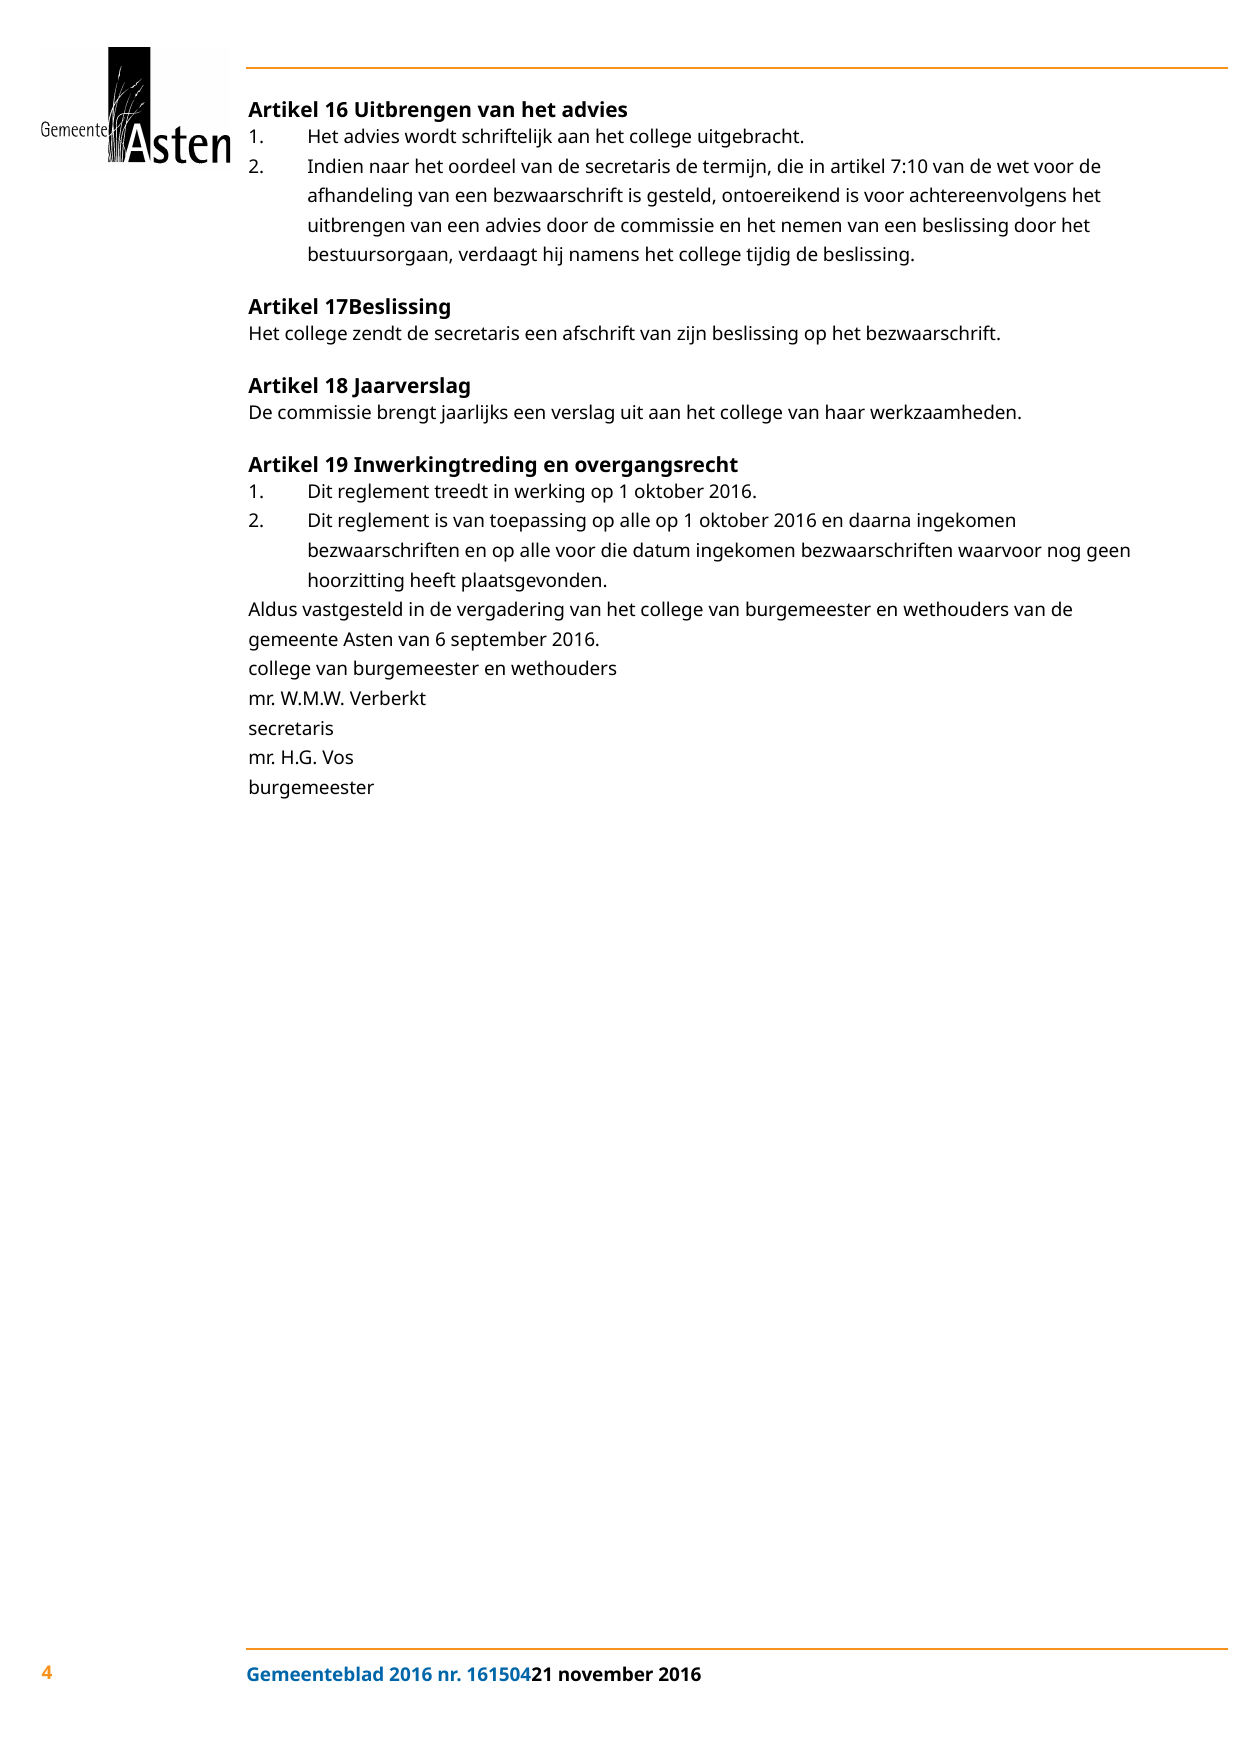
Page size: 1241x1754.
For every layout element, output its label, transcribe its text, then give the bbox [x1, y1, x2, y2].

text secretaris [248, 715, 1152, 741]
list Dit reglement treedt in werking op 1 oktober 2016. [248, 478, 1152, 504]
list Het advies wordt schriftelijk aan het college uitgebracht. [248, 123, 1152, 149]
text Artikel 16 Uitbrengen van het advies [248, 95, 1152, 123]
picture [41, 47, 231, 172]
text mr. H.G. Vos [248, 744, 1152, 770]
text college van burgemeester en wethouders [248, 656, 1152, 681]
list Dit reglement is van toepassing op alle op 1 oktober 2016 en daarna ingekomen bezwaarschriften en op alle voor die datum ingekomen bezwaarschriften waarvoor nog geen hoorzitting heeft plaatsgevonden. [248, 508, 1152, 593]
text Het college zendt de secretaris een afschrift van zijn beslissing op het bezwaarschrift. [248, 320, 1152, 346]
text Artikel 19 Inwerkingtreding en overgangsrecht [248, 450, 1152, 478]
text Artikel 18 Jaarverslag [248, 371, 1152, 399]
text mr. W.M.W. Verberkt [248, 685, 1152, 711]
list Indien naar het oordeel van de secretaris de termijn, die in artikel 7:10 van de wet voor de afhandeling van een bezwaarschrift is gesteld, ontoereikend is voor achtereenvolgens het uitbrengen van een advies door de commissie en het nemen van een beslissing door het bestuursorgaan, verdaagt hij namens het college tijdig de beslissing. [248, 153, 1152, 267]
text Aldus vastgesteld in de vergadering van het college van burgemeester en wethouders van de gemeente Asten van 6 september 2016. [248, 596, 1152, 652]
text burgemeester [248, 774, 1152, 800]
text Artikel 17Beslissing [248, 292, 1152, 320]
text De commissie brengt jaarlijks een verslag uit aan het college van haar werkzaamheden. [248, 399, 1152, 425]
